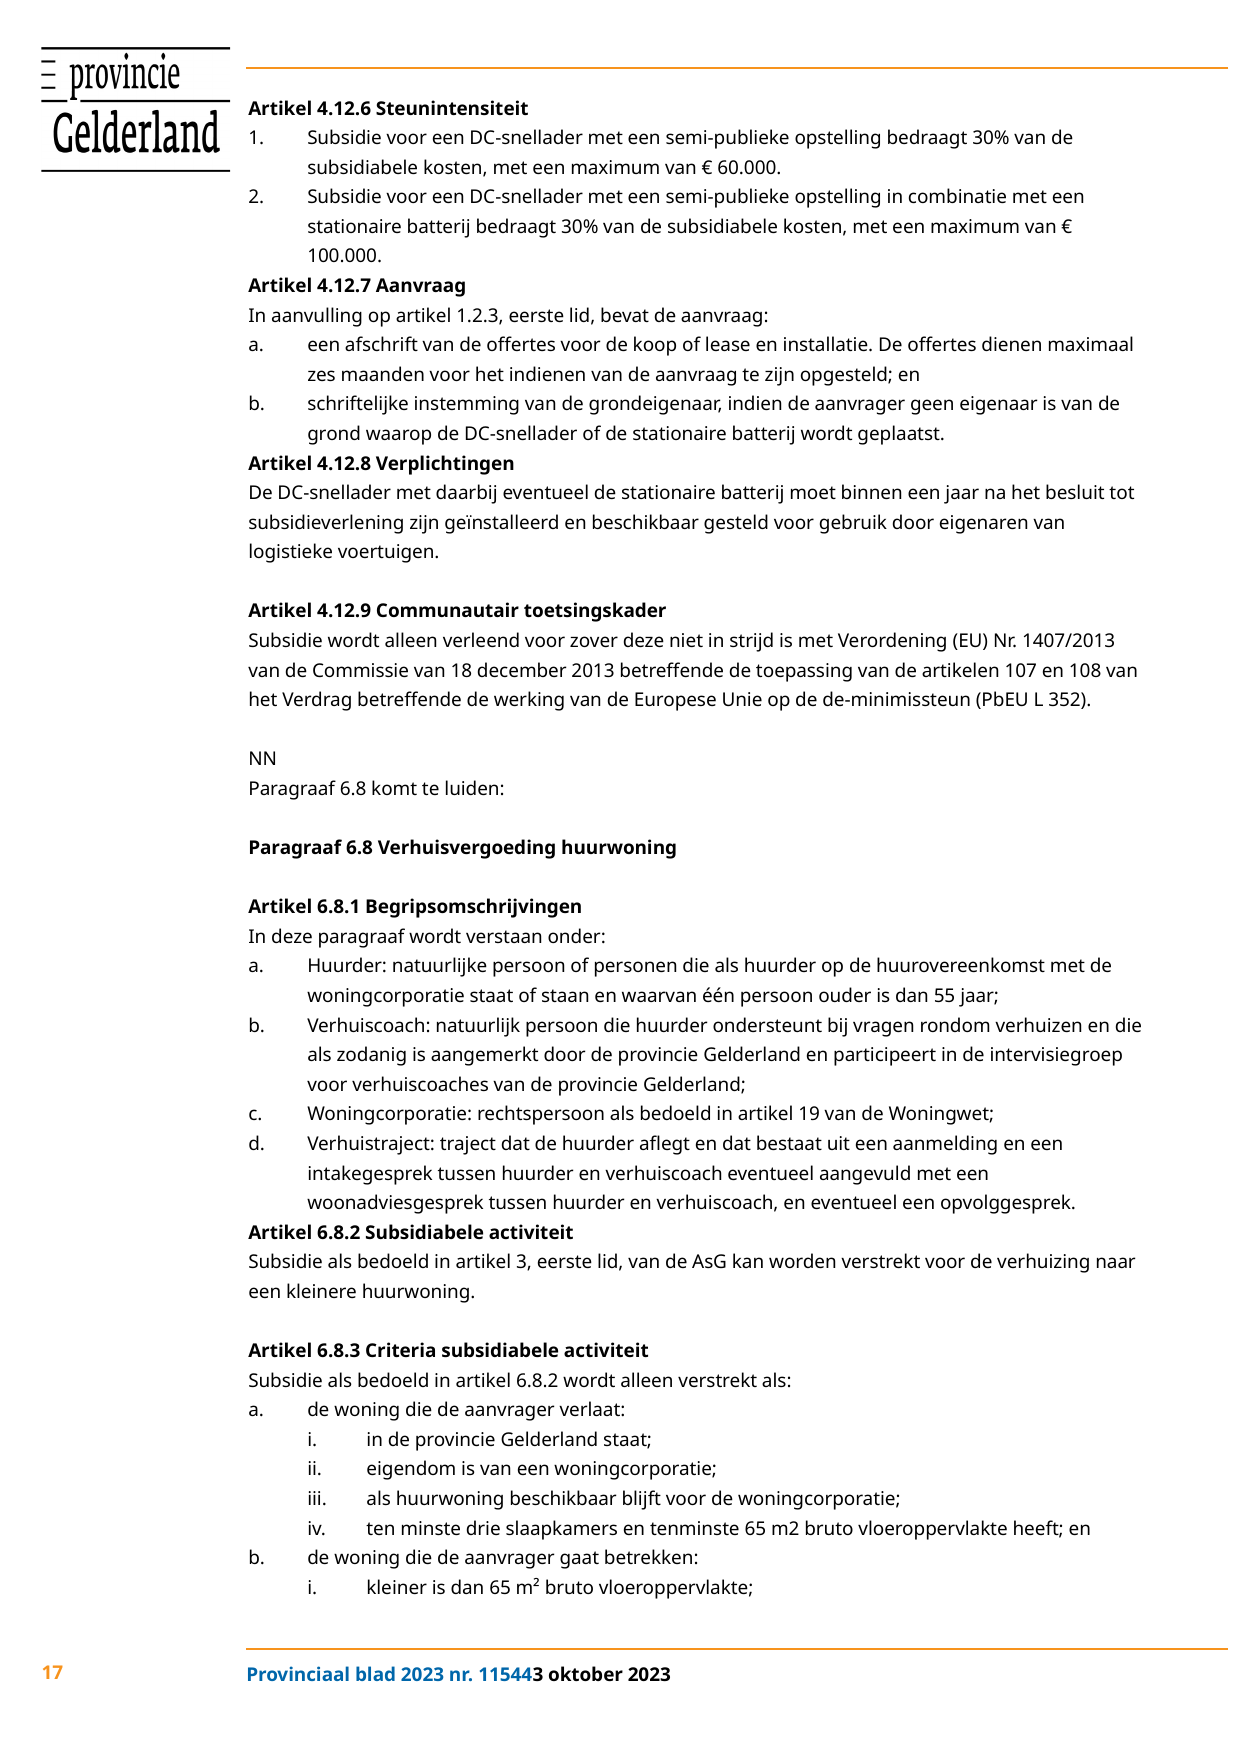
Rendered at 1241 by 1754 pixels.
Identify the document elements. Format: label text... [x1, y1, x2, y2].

text NN [248, 746, 1152, 771]
text In aanvulling op artikel 1.2.3, eerste lid, bevat de aanvraag: [248, 302, 1152, 328]
list in de provincie Gelderland staat; [307, 1426, 1152, 1452]
text Artikel 6.8.1 Begripsomschrijvingen [248, 893, 1152, 919]
text Paragraaf 6.8 komt te luiden: [248, 775, 1152, 801]
list de woning die de aanvrager verlaat: [248, 1396, 1152, 1422]
text Subsidie als bedoeld in artikel 6.8.2 wordt alleen verstrekt als: [248, 1367, 1152, 1393]
list een afschrift van de offertes voor de koop of lease en installatie. De offertes dienen maximaal zes maanden voor het indienen van de aanvraag te zijn opgesteld; en [248, 331, 1152, 387]
text Artikel 6.8.2 Subsidiabele activiteit [248, 1219, 1152, 1245]
list Verhuiscoach: natuurlijk persoon die huurder ondersteunt bij vragen rondom verhuizen en die als zodanig is aangemerkt door de provincie Gelderland en participeert in de intervisiegroep voor verhuiscoaches van de provincie Gelderland; [248, 1012, 1152, 1097]
text Subsidie als bedoeld in artikel 3, eerste lid, van de AsG kan worden verstrekt voor de verhuizing naar een kleinere huurwoning. [248, 1248, 1152, 1304]
text Artikel 4.12.6 Steunintensiteit [248, 95, 1152, 121]
list schriftelijke instemming van de grondeigenaar, indien de aanvrager geen eigenaar is van de grond waarop de DC-snellader of de stationaire batterij wordt geplaatst. [248, 391, 1152, 446]
text De DC-snellader met daarbij eventueel de stationaire batterij moet binnen een jaar na het besluit tot subsidieverlening zijn geïnstalleerd en beschikbaar gesteld voor gebruik door eigenaren van logistieke voertuigen. [248, 479, 1152, 564]
list Huurder: natuurlijke persoon of personen die als huurder op de huurovereenkomst met de woningcorporatie staat of staan en waarvan één persoon ouder is dan 55 jaar; [248, 953, 1152, 1008]
list eigendom is van een woningcorporatie; [307, 1456, 1152, 1481]
text Subsidie wordt alleen verleend voor zover deze niet in strijd is met Verordening (EU) Nr. 1407/2013 van de Commissie van 18 december 2013 betreffende de toepassing van de artikelen 107 en 108 van het Verdrag betreffende de werking van de Europese Unie op de de-minimissteun (PbEU L 352). [248, 627, 1152, 712]
text Artikel 4.12.9 Communautair toetsingskader [248, 598, 1152, 623]
list ten minste drie slaapkamers en tenminste 65 m2 bruto vloeroppervlakte heeft; en [307, 1515, 1152, 1541]
list Verhuistraject: traject dat de huurder aflegt en dat bestaat uit een aanmelding en een intakegesprek tussen huurder en verhuiscoach eventueel aangevuld met een woonadviesgesprek tussen huurder en verhuiscoach, en eventueel een opvolggesprek. [248, 1130, 1152, 1215]
list kleiner is dan 65 m² bruto vloeroppervlakte; [307, 1574, 1152, 1600]
list Subsidie voor een DC-snellader met een semi-publieke opstelling in combinatie met een stationaire batterij bedraagt 30% van de subsidiabele kosten, met een maximum van € 100.000. [248, 183, 1152, 268]
text Artikel 4.12.7 Aanvraag [248, 272, 1152, 298]
list Subsidie voor een DC-snellader met een semi-publieke opstelling bedraagt 30% van de subsidiabele kosten, met een maximum van € 60.000. [248, 124, 1152, 180]
list als huurwoning beschikbaar blijft voor de woningcorporatie; [307, 1485, 1152, 1511]
list de woning die de aanvrager gaat betrekken: [248, 1544, 1152, 1570]
text Artikel 6.8.3 Criteria subsidiabele activiteit [248, 1337, 1152, 1363]
picture [41, 47, 231, 172]
list Woningcorporatie: rechtspersoon als bedoeld in artikel 19 van de Woningwet; [248, 1101, 1152, 1126]
text Artikel 4.12.8 Verplichtingen [248, 450, 1152, 476]
text Paragraaf 6.8 Verhuisvergoeding huurwoning [248, 834, 1152, 860]
text In deze paragraaf wordt verstaan onder: [248, 923, 1152, 949]
